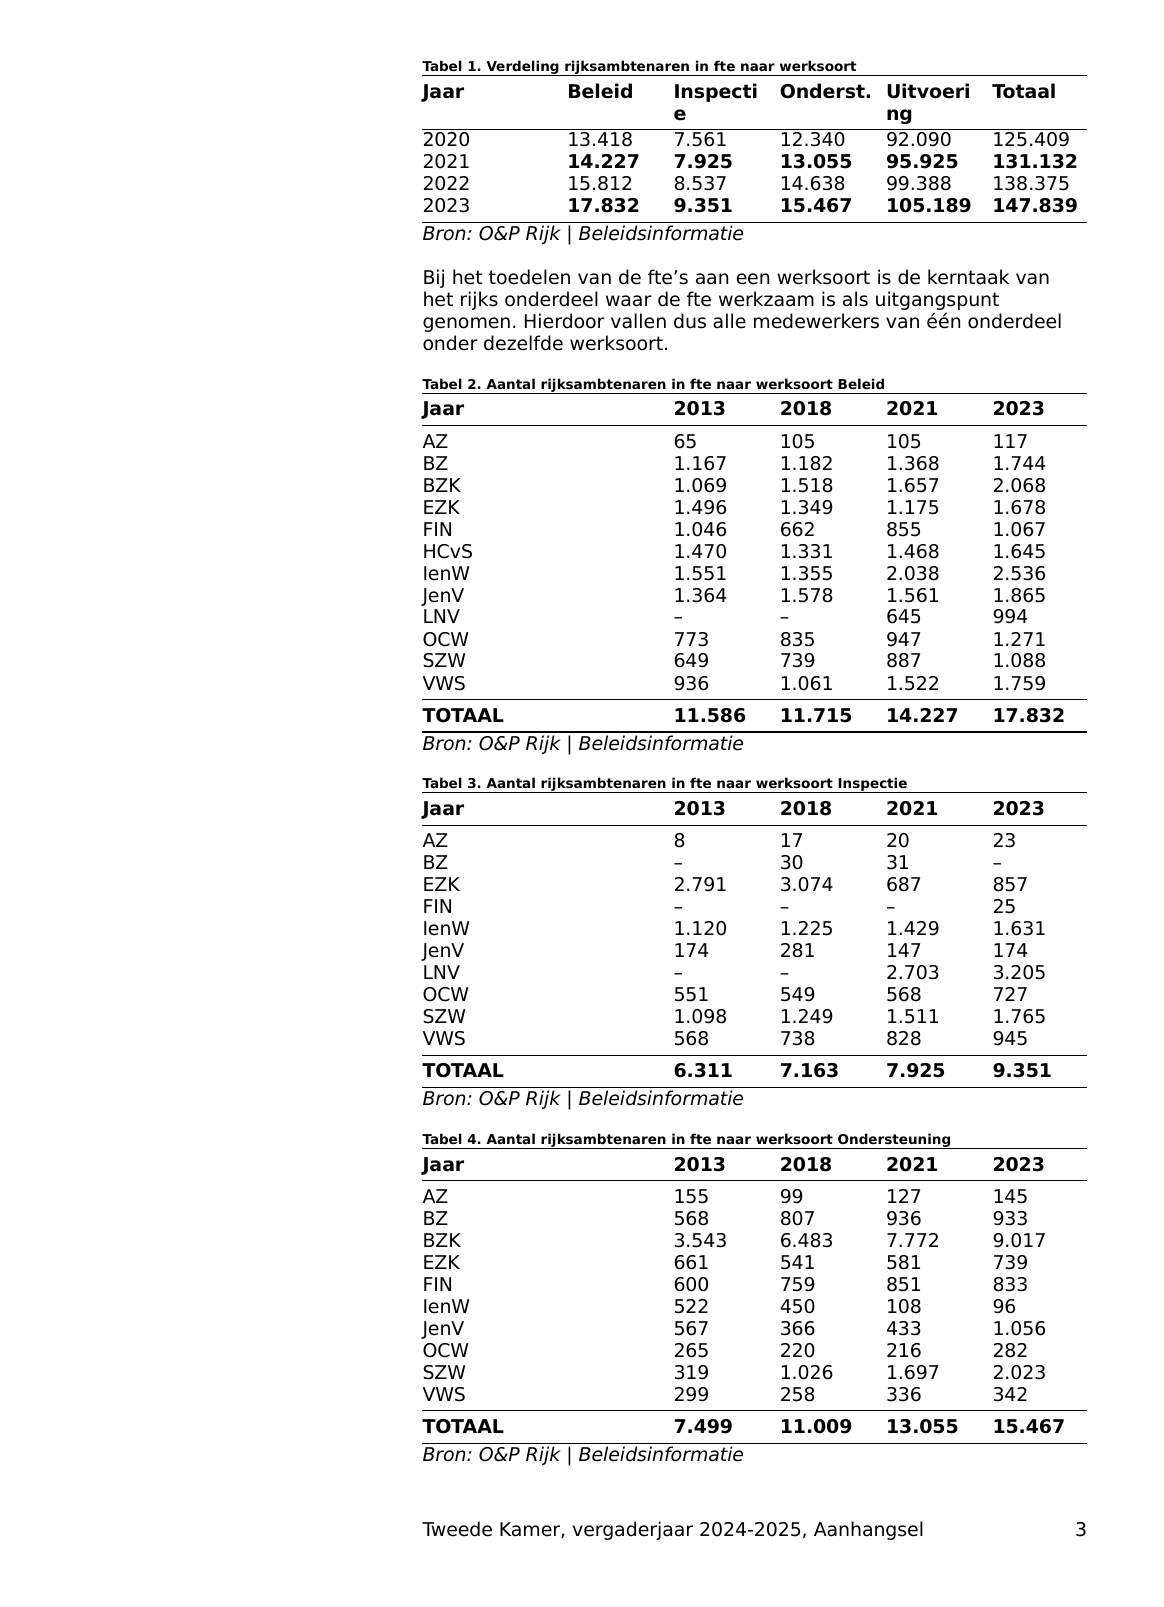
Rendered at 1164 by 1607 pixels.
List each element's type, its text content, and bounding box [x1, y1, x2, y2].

table_cell 2021 [880, 394, 986, 425]
table_cell 138.375 [986, 173, 1087, 195]
table_cell 2013 [667, 793, 774, 824]
table_cell LNV [422, 962, 667, 984]
table_cell OCW [422, 984, 667, 1006]
table_cell 835 [774, 629, 880, 650]
table_cell 2.038 [880, 563, 986, 584]
table_cell 855 [880, 519, 986, 541]
table_cell SZW [422, 1006, 667, 1028]
table_cell BZK [422, 475, 667, 497]
table_cell AZ [422, 426, 667, 453]
table_cell 1.468 [880, 541, 986, 562]
table_cell HCvS [422, 541, 667, 562]
table_cell 936 [667, 673, 774, 699]
table_cell 11.586 [667, 700, 774, 731]
table_cell 687 [880, 874, 986, 896]
table_cell 1.061 [774, 673, 880, 699]
table_cell – [986, 852, 1087, 874]
table_cell 6.311 [667, 1056, 774, 1087]
table_cell 1.182 [774, 453, 880, 474]
table_cell 7.772 [880, 1230, 986, 1252]
table_cell 1.578 [774, 585, 880, 606]
table_cell 1.470 [667, 541, 774, 562]
table_cell 1.511 [880, 1006, 986, 1028]
table_cell 773 [667, 629, 774, 650]
table_cell AZ [422, 826, 667, 852]
table_cell 738 [774, 1028, 880, 1055]
table_cell 450 [774, 1296, 880, 1318]
table_cell 8.537 [667, 173, 774, 195]
table_cell 541 [774, 1252, 880, 1274]
table_cell 1.368 [880, 453, 986, 474]
table_cell FIN [422, 896, 667, 918]
table_cell 125.409 [986, 130, 1087, 151]
table_cell 833 [986, 1274, 1087, 1296]
table_cell 600 [667, 1274, 774, 1296]
table_cell Jaar [422, 1149, 667, 1180]
table_cell SZW [422, 1362, 667, 1384]
table_cell 1.496 [667, 497, 774, 518]
table_cell 994 [986, 606, 1087, 628]
table_cell Jaar [422, 793, 667, 824]
table_cell 1.349 [774, 497, 880, 518]
table_cell – [880, 896, 986, 918]
table_cell JenV [422, 940, 667, 962]
table_cell – [667, 852, 774, 874]
table_cell 661 [667, 1252, 774, 1274]
table_cell 336 [880, 1384, 986, 1410]
table_cell – [774, 962, 880, 984]
table_cell 567 [667, 1318, 774, 1340]
table_cell 1.046 [667, 519, 774, 541]
table_cell 2023 [422, 195, 561, 222]
table_cell 15.812 [561, 173, 667, 195]
table_cell 2013 [667, 394, 774, 425]
table_cell 17 [774, 826, 880, 852]
table_cell 568 [667, 1028, 774, 1055]
table_cell 1.069 [667, 475, 774, 497]
table_cell BZK [422, 1230, 667, 1252]
table_cell 739 [774, 650, 880, 672]
table_cell 522 [667, 1296, 774, 1318]
table_cell 2.536 [986, 563, 1087, 584]
table_cell 1.631 [986, 918, 1087, 940]
table_cell TOTAAL [422, 1056, 667, 1087]
table_cell OCW [422, 629, 667, 650]
table_cell 1.098 [667, 1006, 774, 1028]
table_cell 30 [774, 852, 880, 874]
table_cell 105.189 [880, 195, 986, 222]
table_header Tabel 2. Aantal rijksambtenaren in fte naar werksoort Beleid [422, 377, 1087, 392]
table_cell 1.355 [774, 563, 880, 584]
table_cell 1.429 [880, 918, 986, 940]
table_cell 1.678 [986, 497, 1087, 518]
table_cell IenW [422, 918, 667, 940]
table_cell 2018 [774, 793, 880, 824]
table_cell 14.227 [880, 700, 986, 731]
table_cell 759 [774, 1274, 880, 1296]
table_cell 1.225 [774, 918, 880, 940]
table_cell VWS [422, 1384, 667, 1410]
table_cell 857 [986, 874, 1087, 896]
table_cell 17.832 [986, 700, 1087, 731]
table_cell 1.744 [986, 453, 1087, 474]
table_cell 1.518 [774, 475, 880, 497]
table_cell BZ [422, 1208, 667, 1230]
table_cell TOTAAL [422, 700, 667, 731]
table_cell FIN [422, 1274, 667, 1296]
table_cell 1.657 [880, 475, 986, 497]
table_cell 95.925 [880, 151, 986, 173]
table_cell 2020 [422, 130, 561, 151]
table_cell 2013 [667, 1149, 774, 1180]
table_cell 3.543 [667, 1230, 774, 1252]
table_cell 3.074 [774, 874, 880, 896]
table_cell 6.483 [774, 1230, 880, 1252]
table_cell 2.703 [880, 962, 986, 984]
table_cell 9.351 [986, 1056, 1087, 1087]
table_cell 2023 [986, 1149, 1087, 1180]
table_cell 9.351 [667, 195, 774, 222]
table_cell 2023 [986, 394, 1087, 425]
table_cell 551 [667, 984, 774, 1006]
table_cell 11.009 [774, 1411, 880, 1443]
table_cell 23 [986, 826, 1087, 852]
table_cell Inspectie [667, 76, 774, 129]
table_cell 127 [880, 1181, 986, 1208]
table_cell 1.175 [880, 497, 986, 518]
table_cell 174 [667, 940, 774, 962]
table_cell 25 [986, 896, 1087, 918]
table_cell 147 [880, 940, 986, 962]
table_cell 1.088 [986, 650, 1087, 672]
table_cell 1.759 [986, 673, 1087, 699]
table_cell 265 [667, 1340, 774, 1362]
table_cell VWS [422, 1028, 667, 1055]
table_cell – [667, 962, 774, 984]
table_header Tabel 1. Verdeling rijksambtenaren in fte naar werksoort [422, 59, 1087, 75]
table_cell OCW [422, 1340, 667, 1362]
table_cell Uitvoering [880, 76, 986, 129]
table_cell 105 [880, 426, 986, 453]
table_cell 131.132 [986, 151, 1087, 173]
table_cell Bron: O&P Rijk | Beleidsinformatie [422, 1444, 1087, 1466]
table_cell 645 [880, 606, 986, 628]
table_cell 13.055 [880, 1411, 986, 1443]
table_cell 7.163 [774, 1056, 880, 1087]
table_cell 13.418 [561, 130, 667, 151]
table_cell 945 [986, 1028, 1087, 1055]
table_cell 1.522 [880, 673, 986, 699]
table_cell 1.056 [986, 1318, 1087, 1340]
table_cell – [667, 606, 774, 628]
table_cell 649 [667, 650, 774, 672]
table_cell LNV [422, 606, 667, 628]
table_cell 1.697 [880, 1362, 986, 1384]
table_cell Jaar [422, 394, 667, 425]
table_cell 147.839 [986, 195, 1087, 222]
table_header Tabel 3. Aantal rijksambtenaren in fte naar werksoort Inspectie [422, 776, 1087, 792]
table_cell 20 [880, 826, 986, 852]
table_cell 92.090 [880, 130, 986, 151]
table_cell FIN [422, 519, 667, 541]
table_cell 99 [774, 1181, 880, 1208]
table_cell BZ [422, 453, 667, 474]
table_cell 1.120 [667, 918, 774, 940]
table_cell 216 [880, 1340, 986, 1362]
table_cell EZK [422, 497, 667, 518]
table_cell SZW [422, 650, 667, 672]
table_cell 727 [986, 984, 1087, 1006]
table_cell 936 [880, 1208, 986, 1230]
table_cell 9.017 [986, 1230, 1087, 1252]
table_cell JenV [422, 1318, 667, 1340]
table_cell 549 [774, 984, 880, 1006]
table_cell 568 [667, 1208, 774, 1230]
table_cell 2021 [880, 793, 986, 824]
table_cell 433 [880, 1318, 986, 1340]
table_cell 7.499 [667, 1411, 774, 1443]
table_cell 662 [774, 519, 880, 541]
table_cell 1.249 [774, 1006, 880, 1028]
table_cell 1.645 [986, 541, 1087, 562]
table_cell JenV [422, 585, 667, 606]
table_cell 568 [880, 984, 986, 1006]
table_cell 933 [986, 1208, 1087, 1230]
table_cell Jaar [422, 76, 561, 129]
table_cell 1.551 [667, 563, 774, 584]
table_cell 1.765 [986, 1006, 1087, 1028]
table_cell 1.026 [774, 1362, 880, 1384]
table_cell 8 [667, 826, 774, 852]
table_cell 2.023 [986, 1362, 1087, 1384]
table_cell 1.067 [986, 519, 1087, 541]
table_cell Bron: O&P Rijk | Beleidsinformatie [422, 223, 1087, 245]
table_cell 739 [986, 1252, 1087, 1274]
table_cell VWS [422, 673, 667, 699]
table_cell 7.925 [880, 1056, 986, 1087]
table_cell 174 [986, 940, 1087, 962]
table_cell 258 [774, 1384, 880, 1410]
table_cell 7.561 [667, 130, 774, 151]
table_cell 108 [880, 1296, 986, 1318]
table_cell 342 [986, 1384, 1087, 1410]
table_cell 220 [774, 1340, 880, 1362]
table_cell TOTAAL [422, 1411, 667, 1443]
table_cell BZ [422, 852, 667, 874]
table_cell – [774, 896, 880, 918]
table_cell Bron: O&P Rijk | Beleidsinformatie [422, 733, 1087, 754]
table_cell 3.205 [986, 962, 1087, 984]
table_cell 947 [880, 629, 986, 650]
table_cell 65 [667, 426, 774, 453]
table_cell 887 [880, 650, 986, 672]
table_cell 31 [880, 852, 986, 874]
table_cell AZ [422, 1181, 667, 1208]
table_cell 807 [774, 1208, 880, 1230]
table_cell 299 [667, 1384, 774, 1410]
table_cell IenW [422, 563, 667, 584]
table_cell 117 [986, 426, 1087, 453]
table_cell 2023 [986, 793, 1087, 824]
table_cell 282 [986, 1340, 1087, 1362]
table_cell Bron: O&P Rijk | Beleidsinformatie [422, 1088, 1087, 1110]
table_cell 2018 [774, 1149, 880, 1180]
table_cell IenW [422, 1296, 667, 1318]
table_cell 281 [774, 940, 880, 962]
table_cell 581 [880, 1252, 986, 1274]
table_cell 1.271 [986, 629, 1087, 650]
table_cell 2021 [880, 1149, 986, 1180]
table_cell 15.467 [774, 195, 880, 222]
table_cell 1.865 [986, 585, 1087, 606]
table_cell 96 [986, 1296, 1087, 1318]
table_cell 1.561 [880, 585, 986, 606]
table_cell 12.340 [774, 130, 880, 151]
table_cell EZK [422, 874, 667, 896]
table_cell 2.068 [986, 475, 1087, 497]
table_cell 14.638 [774, 173, 880, 195]
table_cell 1.331 [774, 541, 880, 562]
table_cell 319 [667, 1362, 774, 1384]
table_cell 99.388 [880, 173, 986, 195]
table_cell 14.227 [561, 151, 667, 173]
table_cell – [774, 606, 880, 628]
table_cell 2021 [422, 151, 561, 173]
table_cell 1.364 [667, 585, 774, 606]
table_cell 2018 [774, 394, 880, 425]
table_cell 15.467 [986, 1411, 1087, 1443]
table_cell 366 [774, 1318, 880, 1340]
table_cell – [667, 896, 774, 918]
table_cell 2022 [422, 173, 561, 195]
table_cell Totaal [986, 76, 1087, 129]
table_cell 1.167 [667, 453, 774, 474]
table_cell 851 [880, 1274, 986, 1296]
text Bij het toedelen van de fte’s aan een werksoort is de kerntaak van het rijks onderdeel waar de fte werkzaam is als uitgangspunt genomen. Hierdoor vallen dus alle medewerkers van één onderdeel onder dezelfde werksoort. [422, 267, 1087, 355]
table_cell EZK [422, 1252, 667, 1274]
table_cell 155 [667, 1181, 774, 1208]
table_cell Onderst. [774, 76, 880, 129]
table_header Tabel 4. Aantal rijksambtenaren in fte naar werksoort Ondersteuning [422, 1132, 1087, 1148]
table_cell 2.791 [667, 874, 774, 896]
table_cell 7.925 [667, 151, 774, 173]
table_cell 11.715 [774, 700, 880, 731]
table_cell 145 [986, 1181, 1087, 1208]
table_cell 13.055 [774, 151, 880, 173]
table_cell 17.832 [561, 195, 667, 222]
table_cell 828 [880, 1028, 986, 1055]
table_cell Beleid [561, 76, 667, 129]
table_cell 105 [774, 426, 880, 453]
